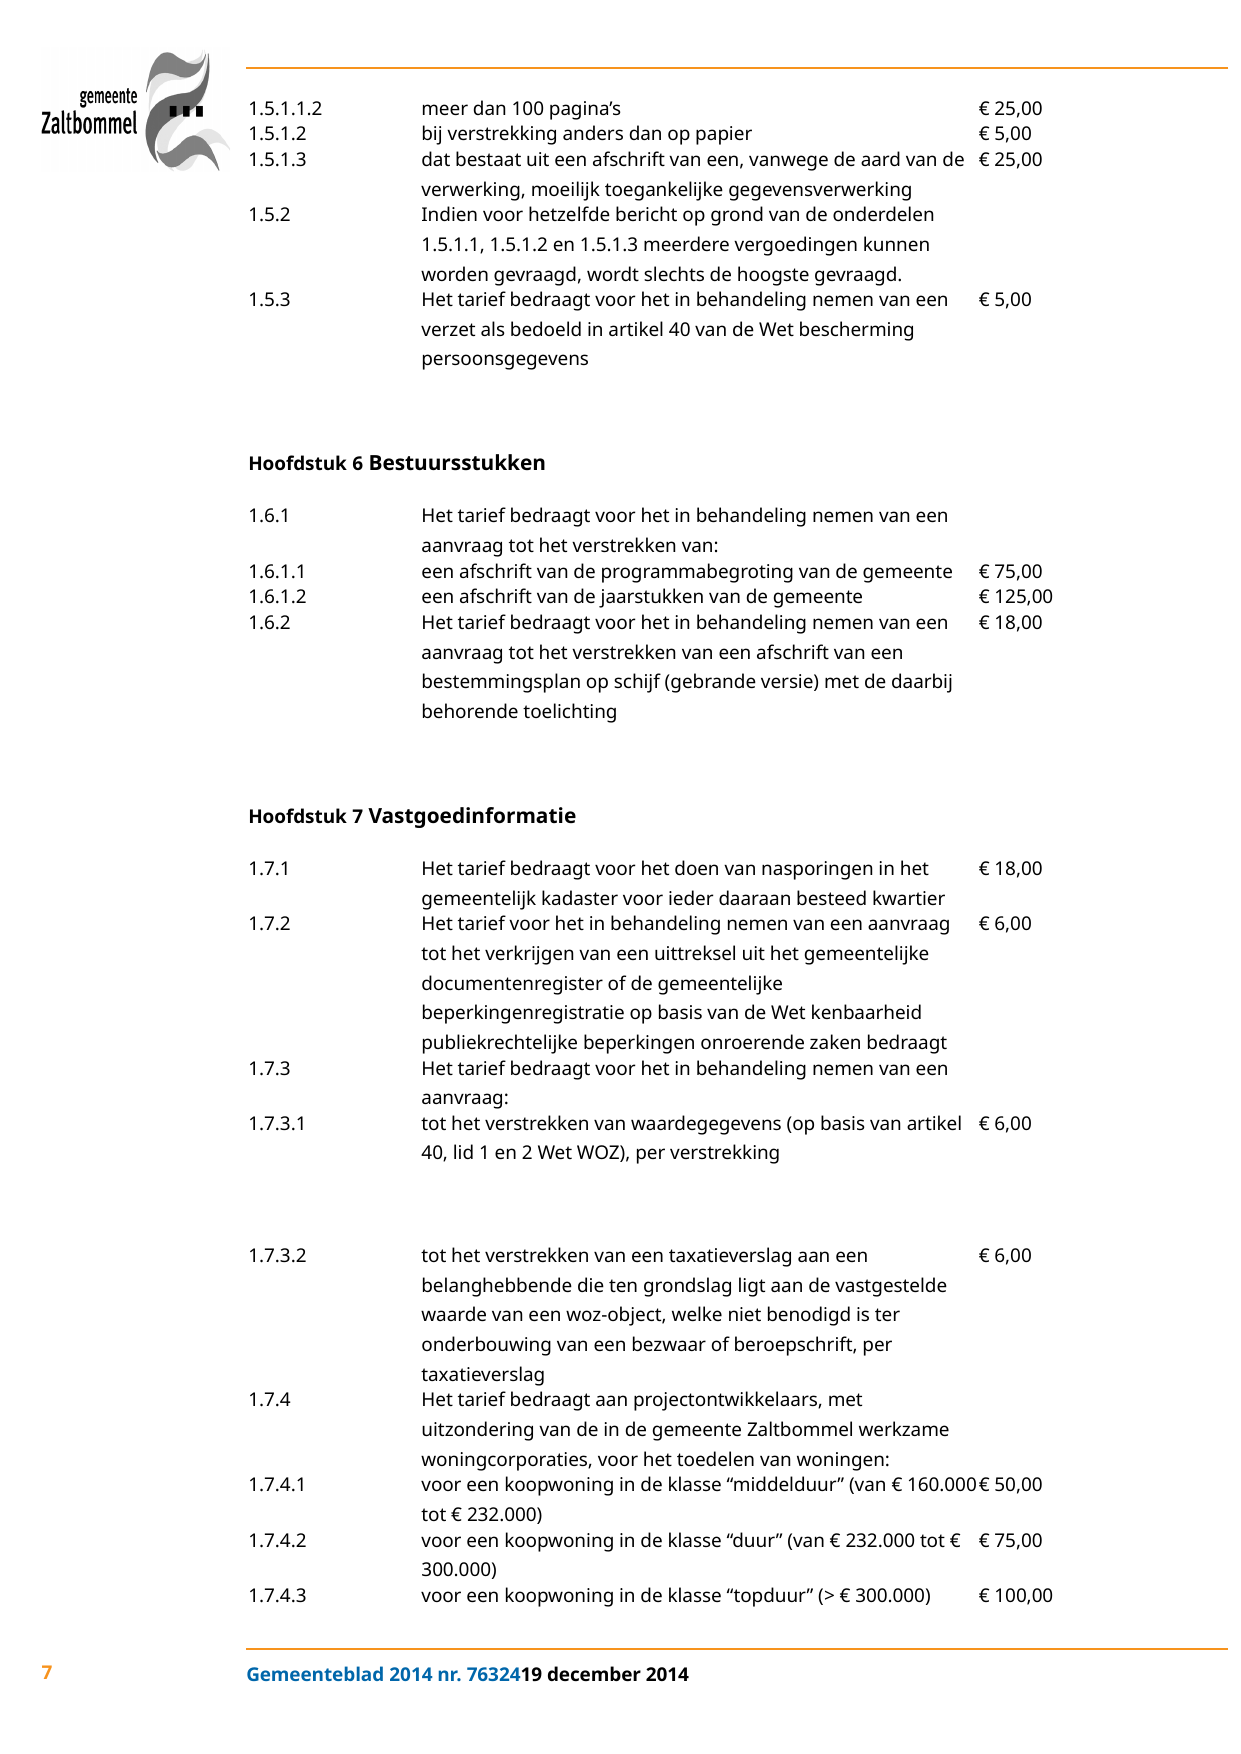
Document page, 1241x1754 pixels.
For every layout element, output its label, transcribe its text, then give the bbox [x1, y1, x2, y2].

table_cell [248, 371, 421, 397]
table_cell € 6,00 [979, 1243, 1152, 1387]
table_header Het tarief bedraagt voor het in behandeling nemen van een aanvraag tot het verstrekken van: [421, 503, 978, 558]
table_header 1.6.1 [248, 503, 421, 558]
table_cell 1.6.2 [248, 610, 421, 724]
table_header 1.7.1 [248, 855, 421, 911]
table_cell 1.7.4.1 [248, 1471, 421, 1527]
table_cell voor een koopwoning in de klasse “middelduur” (van € 160.000 tot € 232.000) [421, 1471, 978, 1527]
table_cell [248, 1165, 421, 1191]
table_cell [421, 1165, 978, 1191]
table_cell dat bestaat uit een afschrift van een, vanwege de aard van de verwerking, moeilijk toegankelijke gegevensverwerking [421, 146, 978, 202]
table_cell € 25,00 [979, 146, 1152, 202]
table_cell [979, 1387, 1152, 1471]
table_cell € 25,00 [979, 95, 1152, 121]
table_cell 1.7.4.3 [248, 1582, 421, 1608]
table_cell 1.5.1.3 [248, 146, 421, 202]
table_cell 1.7.2 [248, 911, 421, 1055]
table_cell [421, 1191, 978, 1217]
table_cell [979, 1165, 1152, 1191]
table_header € 18,00 [979, 855, 1152, 911]
table_cell [979, 371, 1152, 397]
table_cell [979, 724, 1152, 750]
table_header [979, 503, 1152, 558]
table_cell 1.5.1.2 [248, 121, 421, 146]
table_cell [979, 1055, 1152, 1110]
table_cell voor een koopwoning in de klasse “topduur” (> € 300.000) [421, 1582, 978, 1608]
table_cell 1.7.3.1 [248, 1110, 421, 1165]
table_cell € 50,00 [979, 1471, 1152, 1527]
picture [41, 47, 231, 172]
table_cell tot het verstrekken van waardegegevens (op basis van artikel 40, lid 1 en 2 Wet WOZ), per verstrekking [421, 1110, 978, 1165]
table_header Het tarief bedraagt voor het doen van nasporingen in het gemeentelijk kadaster voor ieder daaraan besteed kwartier [421, 855, 978, 911]
table_cell € 6,00 [979, 1110, 1152, 1165]
table_cell 1.7.3.2 [248, 1243, 421, 1387]
table_cell 1.7.4 [248, 1387, 421, 1471]
table_cell een afschrift van de programmabegroting van de gemeente [421, 558, 978, 584]
table_cell [248, 1217, 421, 1242]
table_cell [421, 371, 978, 397]
table_cell [248, 1191, 421, 1217]
table_cell [979, 1217, 1152, 1242]
table_cell 1.7.3 [248, 1055, 421, 1110]
table_cell Het tarief bedraagt voor het in behandeling nemen van een aanvraag: [421, 1055, 978, 1110]
table_cell € 75,00 [979, 558, 1152, 584]
table_cell [248, 724, 421, 750]
table_cell € 5,00 [979, 286, 1152, 371]
table_cell 1.6.1.1 [248, 558, 421, 584]
table_cell 1.5.1.1.2 [248, 95, 421, 121]
table_cell Indien voor hetzelfde bericht op grond van de onderdelen 1.5.1.1, 1.5.1.2 en 1.5.1.3 meerdere vergoedingen kunnen worden gevraagd, wordt slechts de hoogste gevraagd. [421, 202, 978, 286]
table_cell Het tarief bedraagt aan projectontwikkelaars, met uitzondering van de in de gemeente Zaltbommel werkzame woningcorporaties, voor het toedelen van woningen: [421, 1387, 978, 1471]
table_cell [421, 1217, 978, 1242]
table_cell € 18,00 [979, 610, 1152, 724]
table_cell voor een koopwoning in de klasse “duur” (van € 232.000 tot € 300.000) [421, 1527, 978, 1582]
table_cell 1.5.2 [248, 202, 421, 286]
table_cell Het tarief voor het in behandeling nemen van een aanvraag tot het verkrijgen van een uittreksel uit het gemeentelijke documentenregister of de gemeentelijke beperkingenregistratie op basis van de Wet kenbaarheid publiekrechtelijke beperkingen onroerende zaken bedraagt [421, 911, 978, 1055]
table_cell € 125,00 [979, 584, 1152, 609]
table_cell [421, 724, 978, 750]
text Hoofdstuk 7 Vastgoedinformatie [248, 801, 1152, 829]
table_cell € 5,00 [979, 121, 1152, 146]
table_cell Het tarief bedraagt voor het in behandeling nemen van een verzet als bedoeld in artikel 40 van de Wet bescherming persoonsgegevens [421, 286, 978, 371]
table_cell Het tarief bedraagt voor het in behandeling nemen van een aanvraag tot het verstrekken van een afschrift van een bestemmingsplan op schijf (gebrande versie) met de daarbij behorende toelichting [421, 610, 978, 724]
table_cell 1.7.4.2 [248, 1527, 421, 1582]
table_cell [979, 202, 1152, 286]
table_cell bij verstrekking anders dan op papier [421, 121, 978, 146]
table_cell € 100,00 [979, 1582, 1152, 1608]
table_cell een afschrift van de jaarstukken van de gemeente [421, 584, 978, 609]
table_cell 1.6.1.2 [248, 584, 421, 609]
table_cell € 75,00 [979, 1527, 1152, 1582]
text Hoofdstuk 6 Bestuursstukken [248, 448, 1152, 477]
table_cell tot het verstrekken van een taxatieverslag aan een belanghebbende die ten grondslag ligt aan de vastgestelde waarde van een woz-object, welke niet benodigd is ter onderbouwing van een bezwaar of beroepschrift, per taxatieverslag [421, 1243, 978, 1387]
table_cell [979, 1191, 1152, 1217]
table_cell 1.5.3 [248, 286, 421, 371]
table_cell meer dan 100 pagina’s [421, 95, 978, 121]
table_cell € 6,00 [979, 911, 1152, 1055]
